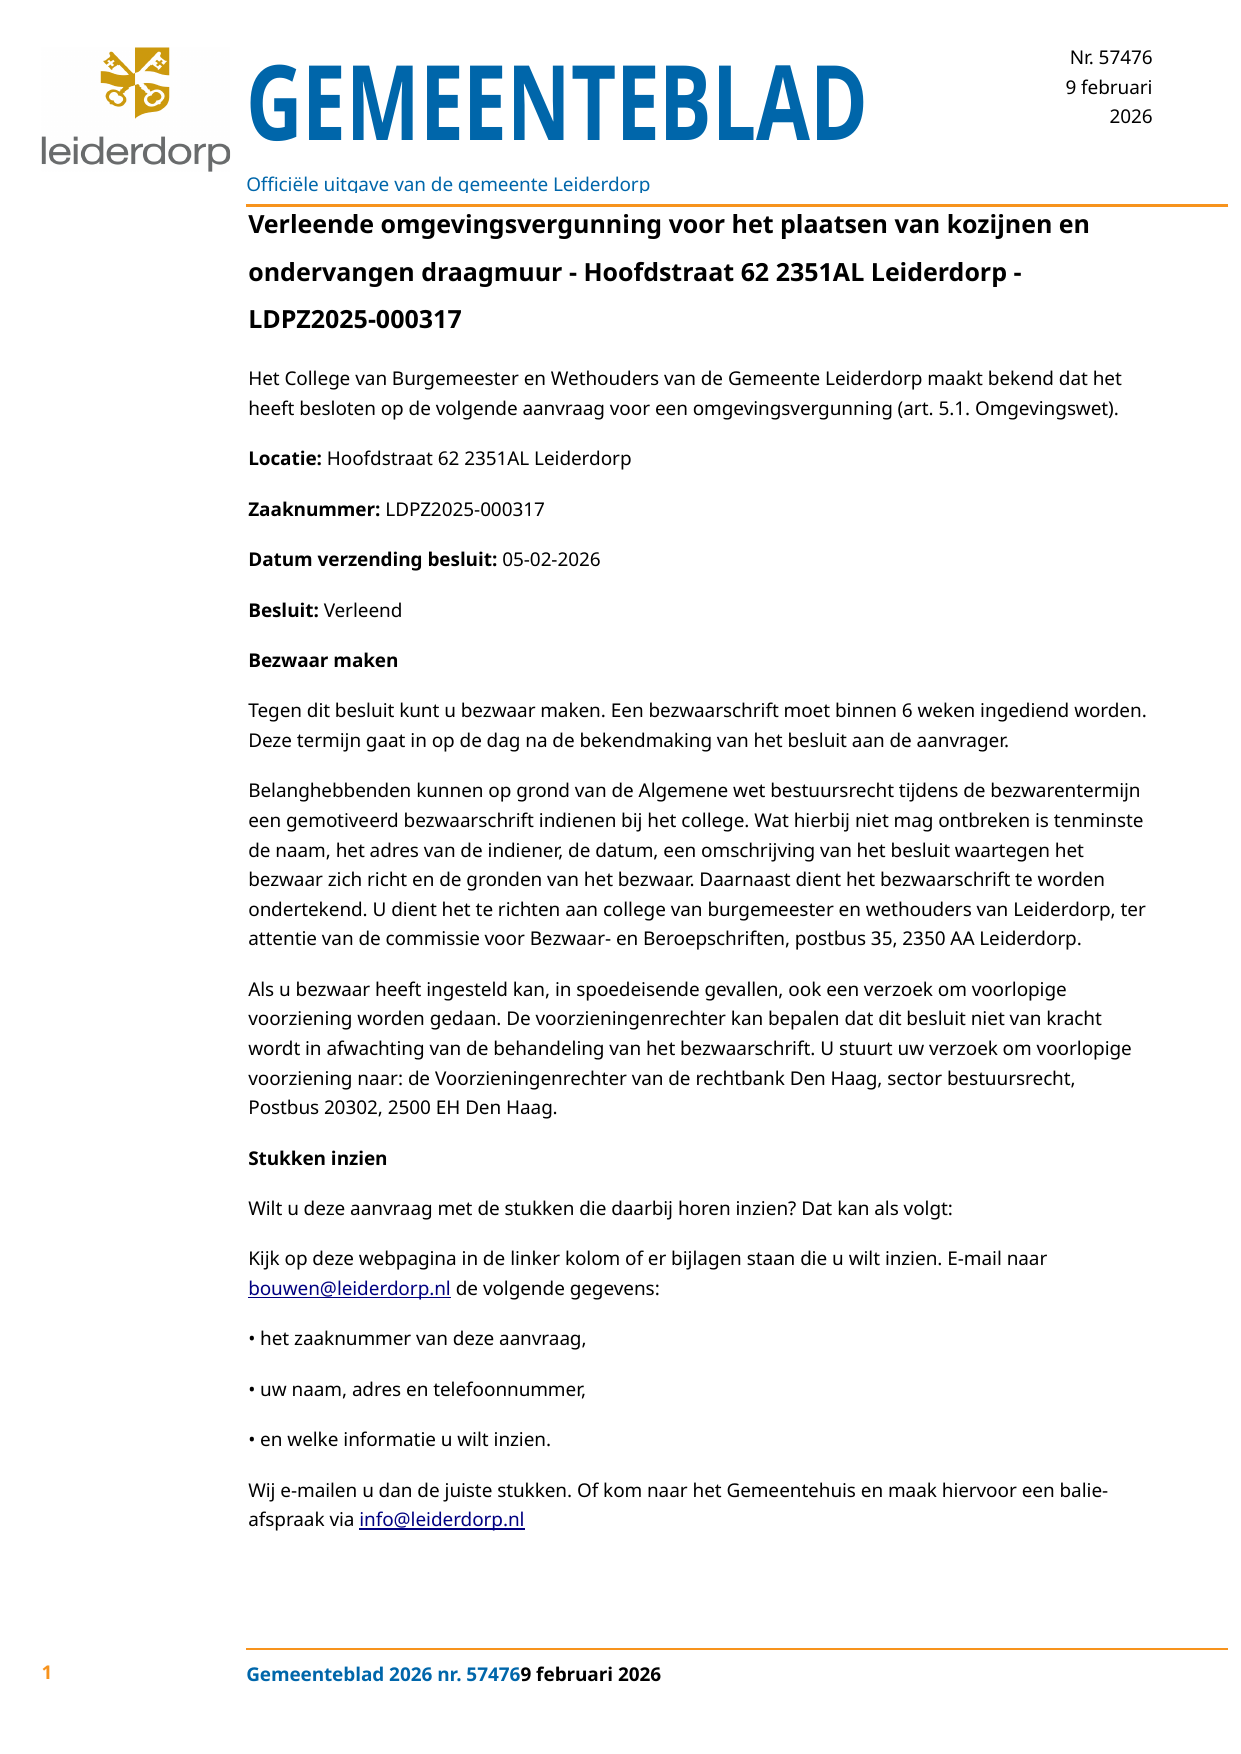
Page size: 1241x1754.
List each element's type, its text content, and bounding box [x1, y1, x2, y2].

picture [41, 47, 231, 172]
text • en welke informatie u wilt inzien. [248, 1426, 1152, 1452]
text Bezwaar maken [248, 647, 1152, 673]
text • uw naam, adres en telefoonnummer, [248, 1376, 1152, 1402]
text Als u bezwaar heeft ingesteld kan, in spoedeisende gevallen, ook een verzoek om voorlopige voorziening worden gedaan. De voorzieningenrechter kan bepalen dat dit besluit niet van kracht wordt in afwachting van de behandeling van het bezwaarschrift. U stuurt uw verzoek om voorlopige voorziening naar: de Voorzieningenrechter van de rechtbank Den Haag, sector bestuursrecht, Postbus 20302, 2500 EH Den Haag. [248, 976, 1152, 1120]
text • het zaaknummer van deze aanvraag, [248, 1326, 1152, 1351]
text Datum verzending besluit: 05-02-2026 [248, 546, 1152, 572]
text Stukken inzien [248, 1145, 1152, 1170]
text Locatie: Hoofdstraat 62 2351AL Leiderdorp [248, 446, 1152, 471]
text Verleende omgevingsvergunning voor het plaatsen van kozijnen en ondervangen draagmuur - Hoofdstraat 62 2351AL Leiderdorp - LDPZ2025-000317 [248, 207, 1152, 336]
text Wilt u deze aanvraag met de stukken die daarbij horen inzien? Dat kan als volgt: [248, 1195, 1152, 1221]
text Besluit: Verleend [248, 597, 1152, 622]
text Kijk op deze webpagina in de linker kolom of er bijlagen staan die u wilt inzien. E-mail naar bouwen@leiderdorp.nl de volgende gegevens: [248, 1246, 1152, 1301]
text Wij e-mailen u dan de juiste stukken. Of kom naar het Gemeentehuis en maak hiervoor een balie-afspraak via info@leiderdorp.nl [248, 1477, 1152, 1532]
text Het College van Burgemeester en Wethouders van de Gemeente Leiderdorp maakt bekend dat het heeft besloten op de volgende aanvraag voor een omgevingsvergunning (art. 5.1. Omgevingswet). [248, 366, 1152, 421]
text Tegen dit besluit kunt u bezwaar maken. Een bezwaarschrift moet binnen 6 weken ingediend worden. Deze termijn gaat in op de dag na de bekendmaking van het besluit aan de aanvrager. [248, 698, 1152, 753]
text Zaaknummer: LDPZ2025-000317 [248, 496, 1152, 522]
text Belanghebbenden kunnen op grond van de Algemene wet bestuursrecht tijdens de bezwarentermijn een gemotiveerd bezwaarschrift indienen bij het college. Wat hierbij niet mag ontbreken is tenminste de naam, het adres van de indiener, de datum, een omschrijving van het besluit waartegen het bezwaar zich richt en de gronden van het bezwaar. Daarnaast dient het bezwaarschrift te worden ondertekend. U dient het te richten aan college van burgemeester en wethouders van Leiderdorp, ter attentie van de commissie voor Bezwaar- en Beroepschriften, postbus 35, 2350 AA Leiderdorp. [248, 778, 1152, 951]
